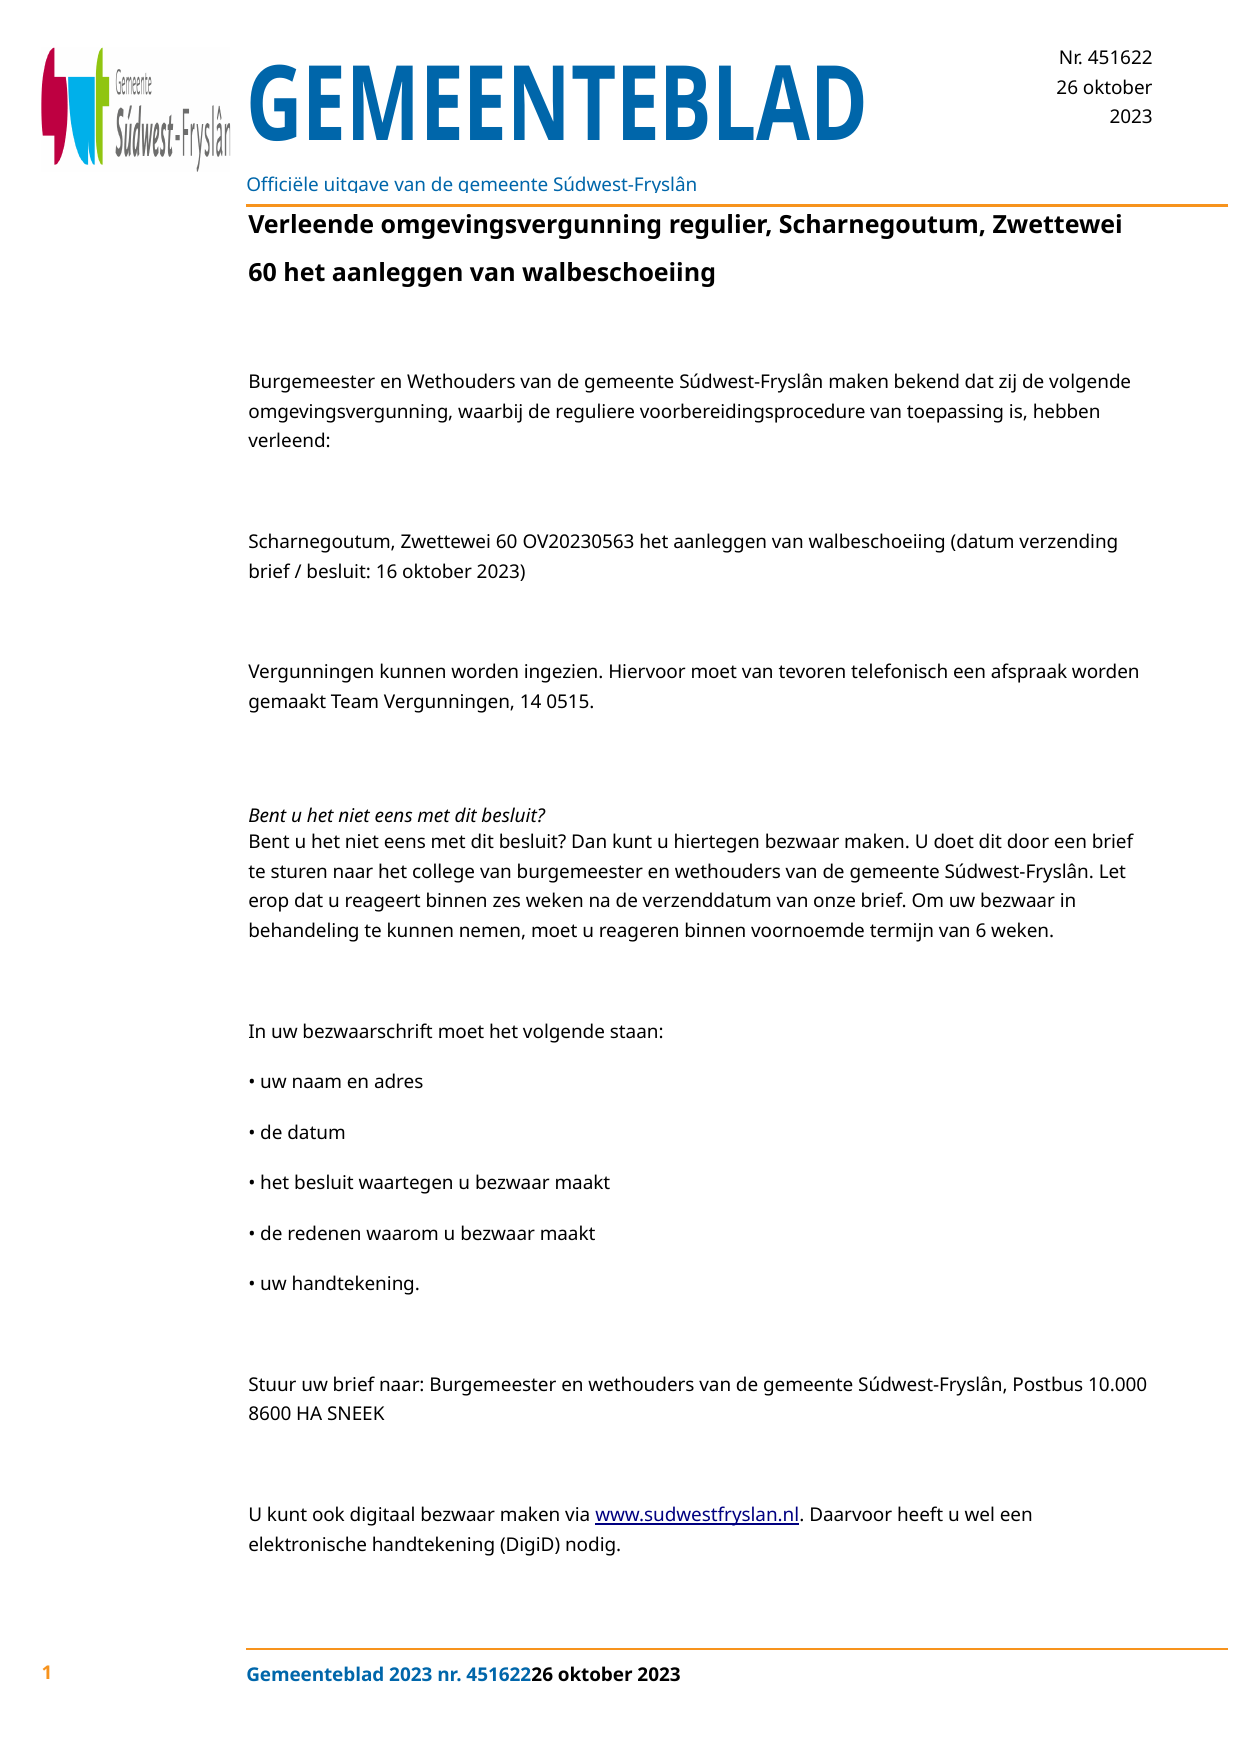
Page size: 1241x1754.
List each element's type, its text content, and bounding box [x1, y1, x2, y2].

text • de datum [248, 1119, 1152, 1144]
text Burgemeester en Wethouders van de gemeente Súdwest-Fryslân maken bekend dat zij de volgende omgevingsvergunning, waarbij de reguliere voorbereidingsprocedure van toepassing is, hebben verleend: [248, 368, 1152, 453]
text • uw handtekening. [248, 1270, 1152, 1296]
text Bent u het niet eens met dit besluit? [248, 803, 1152, 828]
text Vergunningen kunnen worden ingezien. Hiervoor moet van tevoren telefonisch een afspraak worden gemaakt Team Vergunningen, 14 0515. [248, 659, 1152, 714]
text • de redenen waarom u bezwaar maakt [248, 1220, 1152, 1245]
text In uw bezwaarschrift moet het volgende staan: [248, 1018, 1152, 1044]
picture [41, 47, 231, 172]
text Stuur uw brief naar: Burgemeester en wethouders van de gemeente Súdwest-Fryslân, Postbus 10.000 8600 HA SNEEK [248, 1371, 1152, 1426]
text • het besluit waartegen u bezwaar maakt [248, 1169, 1152, 1195]
text Bent u het niet eens met dit besluit? Dan kunt u hiertegen bezwaar maken. U doet dit door een brief te sturen naar het college van burgemeester en wethouders van de gemeente Súdwest-Fryslân. Let erop dat u reageert binnen zes weken na de verzenddatum van onze brief. Om uw bezwaar in behandeling te kunnen nemen, moet u reageren binnen voornoemde termijn van 6 weken. [248, 828, 1152, 943]
text Scharnegoutum, Zwettewei 60 OV20230563 het aanleggen van walbeschoeiing (datum verzending brief / besluit: 16 oktober 2023) [248, 528, 1152, 584]
text • uw naam en adres [248, 1068, 1152, 1094]
text U kunt ook digitaal bezwaar maken via www.sudwestfryslan.nl. Daarvoor heeft u wel een elektronische handtekening (DigiD) nodig. [248, 1501, 1152, 1557]
text Verleende omgevingsvergunning regulier, Scharnegoutum, Zwettewei 60 het aanleggen van walbeschoeiing [248, 207, 1152, 288]
